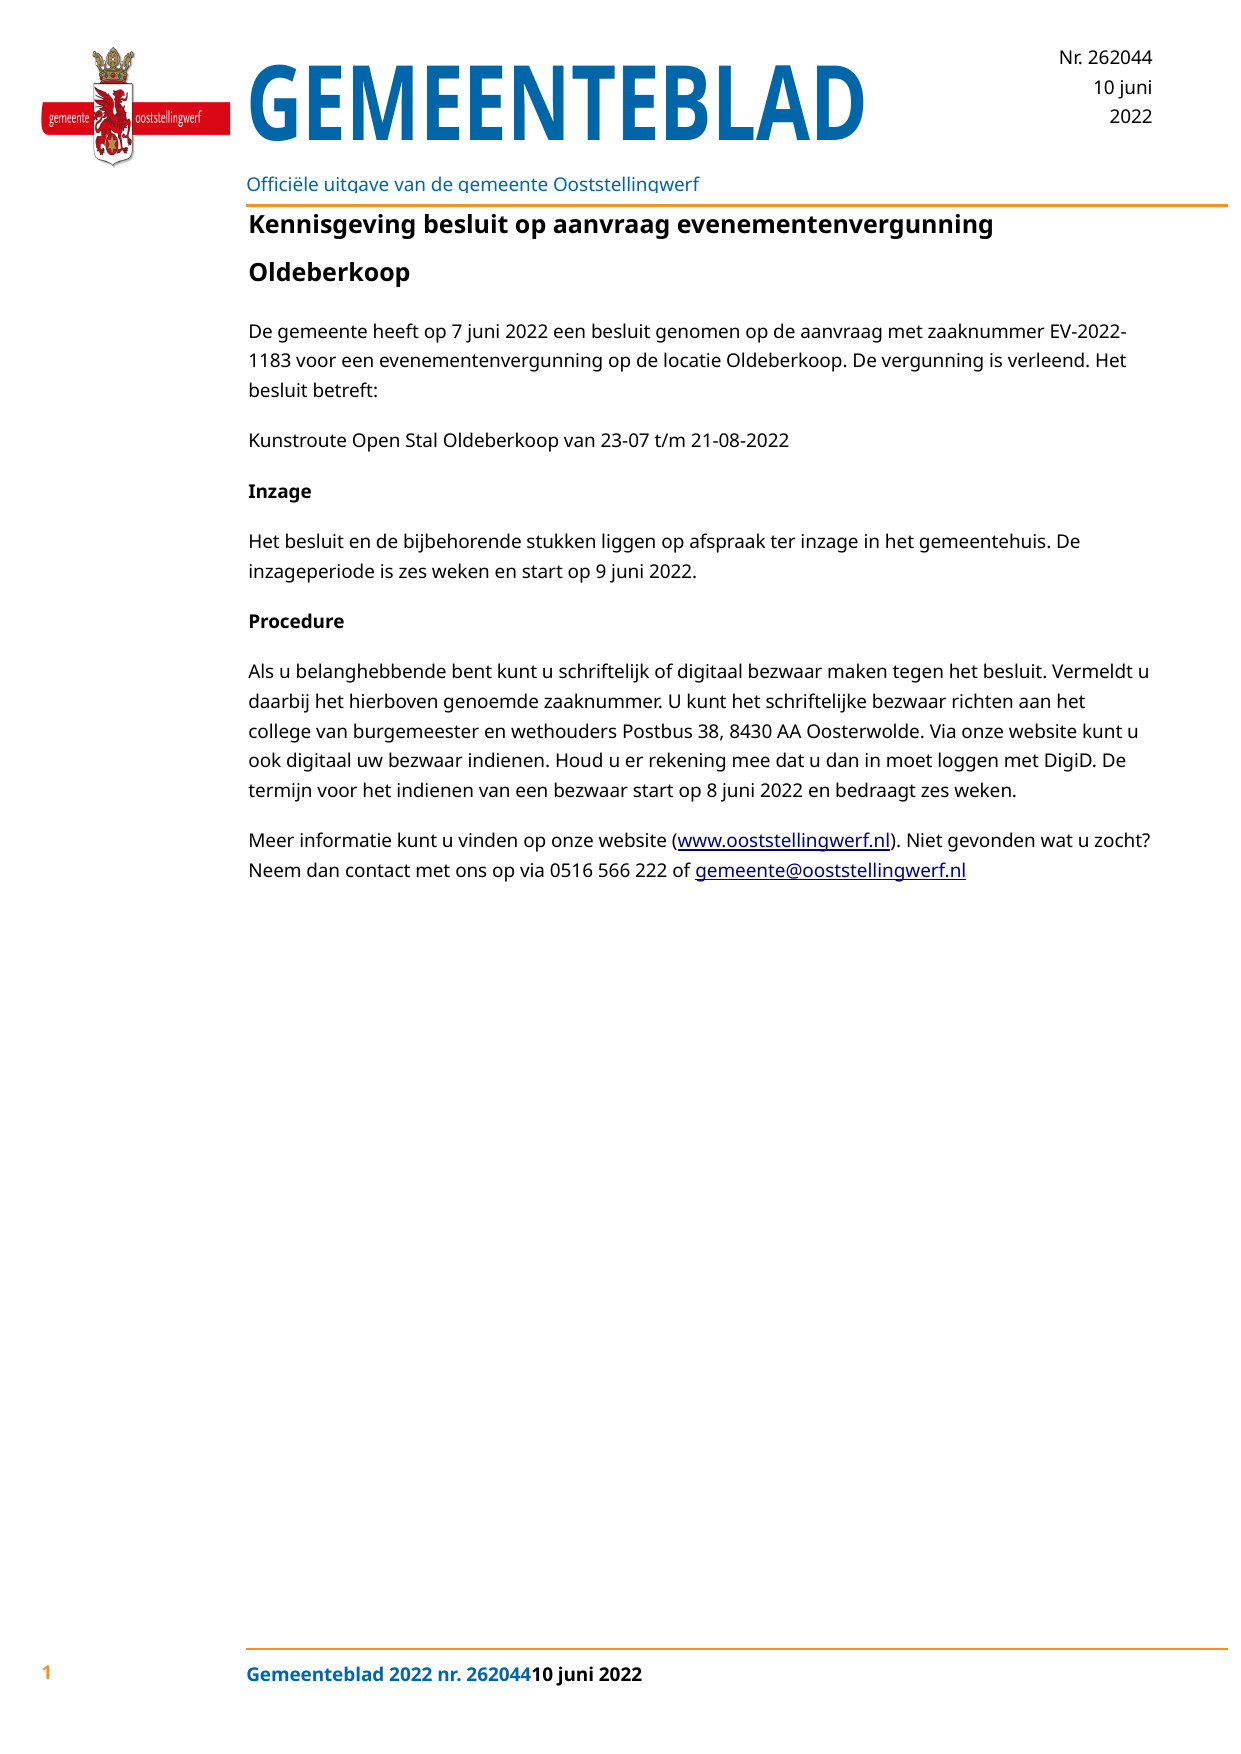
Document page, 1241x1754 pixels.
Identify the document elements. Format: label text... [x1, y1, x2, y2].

text Procedure [248, 608, 1152, 634]
text De gemeente heeft op 7 juni 2022 een besluit genomen op de aanvraag met zaaknummer EV-2022-1183 voor een evenementenvergunning op de locatie Oldeberkoop. De vergunning is verleend. Het besluit betreft: [248, 318, 1152, 403]
text Kennisgeving besluit op aanvraag evenementenvergunning Oldeberkoop [248, 207, 1152, 288]
picture [41, 47, 231, 172]
text Kunstroute Open Stal Oldeberkoop van 23-07 t/m 21-08-2022 [248, 427, 1152, 453]
text Als u belanghebbende bent kunt u schriftelijk of digitaal bezwaar maken tegen het besluit. Vermeldt u daarbij het hierboven genoemde zaaknummer. U kunt het schriftelijke bezwaar richten aan het college van burgemeester en wethouders Postbus 38, 8430 AA Oosterwolde. Via onze website kunt u ook digitaal uw bezwaar indienen. Houd u er rekening mee dat u dan in moet loggen met DigiD. De termijn voor het indienen van een bezwaar start op 8 juni 2022 en bedraagt zes weken. [248, 659, 1152, 803]
text Het besluit en de bijbehorende stukken liggen op afspraak ter inzage in het gemeentehuis. De inzageperiode is zes weken en start op 9 juni 2022. [248, 528, 1152, 584]
text Meer informatie kunt u vinden op onze website (www.ooststellingwerf.nl). Niet gevonden wat u zocht? Neem dan contact met ons op via 0516 566 222 of gemeente@ooststellingwerf.nl [248, 827, 1152, 883]
text Inzage [248, 478, 1152, 504]
